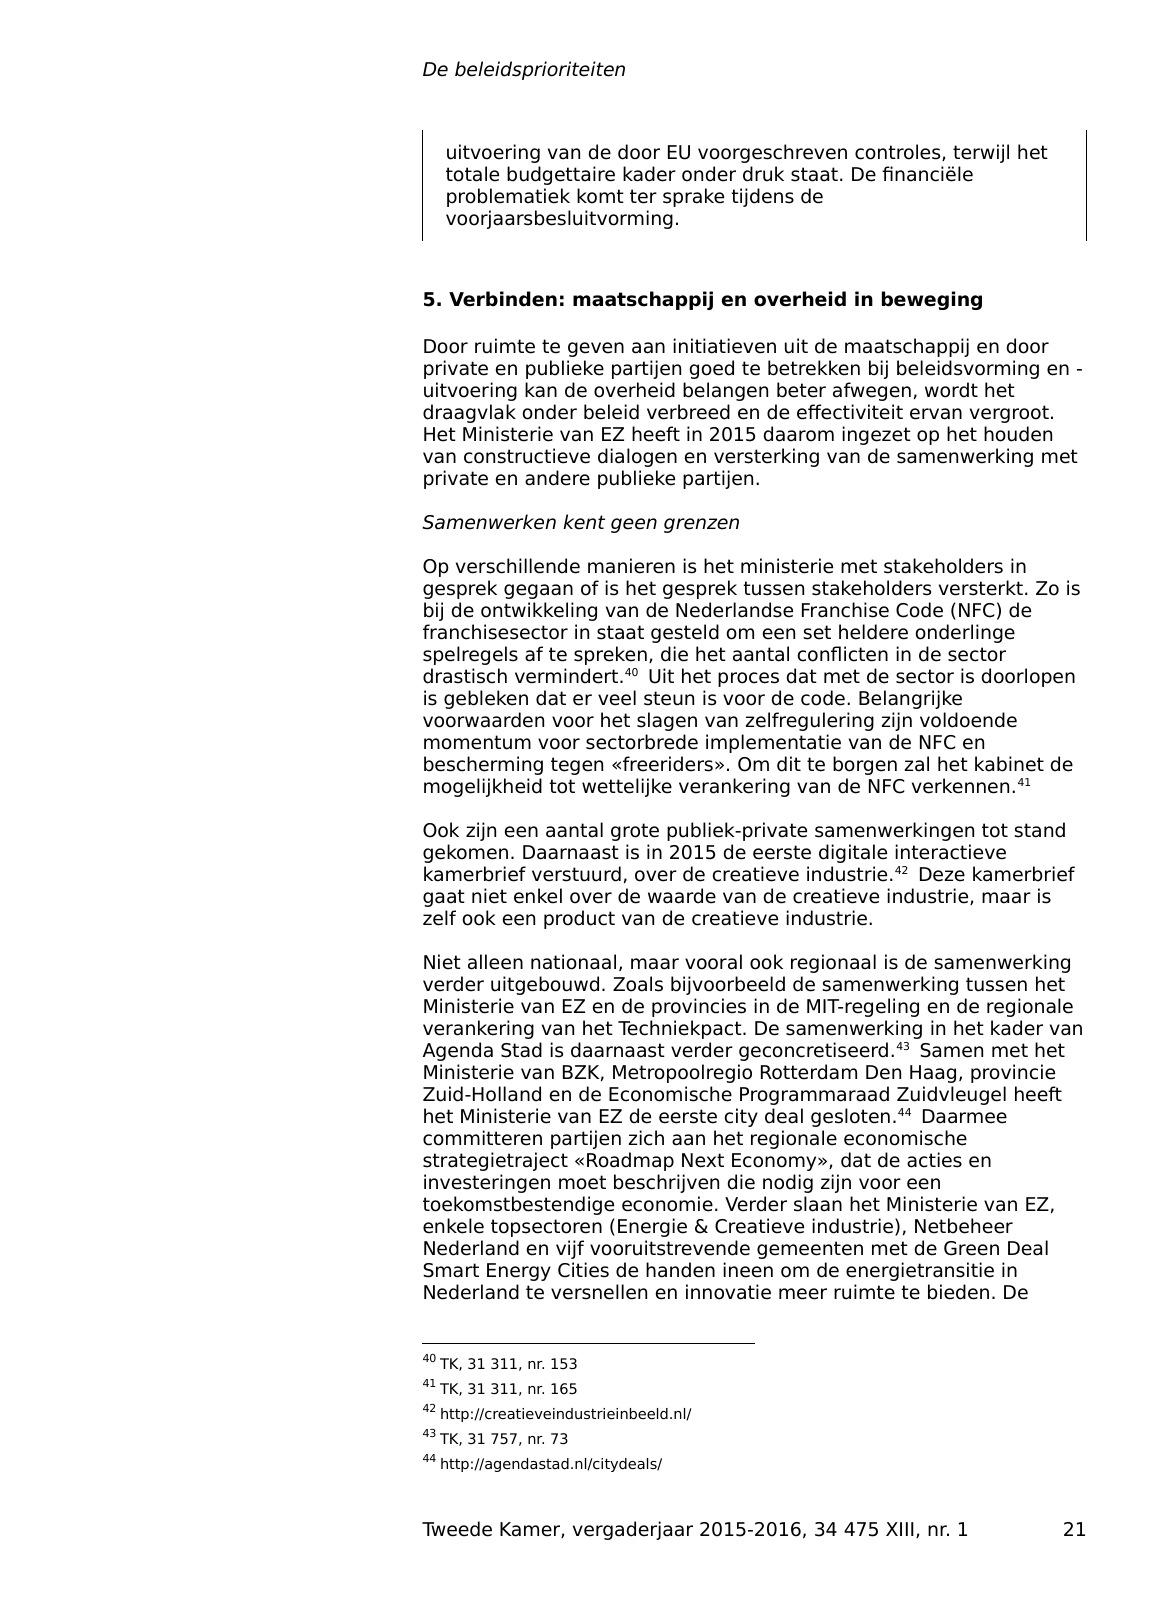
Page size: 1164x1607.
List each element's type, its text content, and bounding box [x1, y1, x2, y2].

text TK, 31 311, nr. 165 [422, 1377, 1087, 1399]
text TK, 31 311, nr. 153 [422, 1352, 1087, 1374]
text TK, 31 757, nr. 73 [422, 1427, 1087, 1449]
text Door ruimte te geven aan initiatieven uit de maatschappij en door private en publieke partijen goed te betrekken bij beleidsvorming en -uitvoering kan de overheid belangen beter afwegen, wordt het draagvlak onder beleid verbreed en de effectiviteit ervan vergroot. Het Ministerie van EZ heeft in 2015 daarom ingezet op het houden van constructieve dialogen en versterking van de samenwerking met private en andere publieke partijen. [422, 336, 1087, 490]
table_header uitvoering van de door EU voorgeschreven controles, terwijl het totale budgettaire kader onder druk staat. De financiële problematiek komt ter sprake tijdens de voorjaarsbesluitvorming. [423, 130, 1086, 241]
text http://agendastad.nl/citydeals/ [422, 1452, 1087, 1474]
text Op verschillende manieren is het ministerie met stakeholders in gesprek gegaan of is het gesprek tussen stakeholders versterkt. Zo is bij de ontwikkeling van de Nederlandse Franchise Code (NFC) de franchisesector in staat gesteld om een set heldere onderlinge spelregels af te spreken, die het aantal conflicten in de sector drastisch vermindert. Uit het proces dat met de sector is doorlopen is gebleken dat er veel steun is voor de code. Belangrijke voorwaarden voor het slagen van zelfregulering zijn voldoende momentum voor sectorbrede implementatie van de NFC en bescherming tegen «freeriders». Om dit te borgen zal het kabinet de mogelijkheid tot wettelijke verankering van de NFC verkennen. [422, 556, 1087, 798]
text Ook zijn een aantal grote publiek-private samenwerkingen tot stand gekomen. Daarnaast is in 2015 de eerste digitale interactieve kamerbrief verstuurd, over de creatieve industrie. Deze kamerbrief gaat niet enkel over de waarde van de creatieve industrie, maar is zelf ook een product van de creatieve industrie. [422, 820, 1087, 930]
text Niet alleen nationaal, maar vooral ook regionaal is de samenwerking verder uitgebouwd. Zoals bijvoorbeeld de samenwerking tussen het Ministerie van EZ en de provincies in de MIT-regeling en de regionale verankering van het Techniekpact. De samenwerking in het kader van Agenda Stad is daarnaast verder geconcretiseerd. Samen met het Ministerie van BZK, Metropoolregio Rotterdam Den Haag, provincie Zuid-Holland en de Economische Programmaraad Zuidvleugel heeft het Ministerie van EZ de eerste city deal gesloten. Daarmee committeren partijen zich aan het regionale economische strategietraject «Roadmap Next Economy», dat de acties en investeringen moet beschrijven die nodig zijn voor een toekomstbestendige economie. Verder slaan het Ministerie van EZ, enkele topsectoren (Energie & Creatieve industrie), Netbeheer Nederland en vijf vooruitstrevende gemeenten met de Green Deal Smart Energy Cities de handen ineen om de energietransitie in Nederland te versnellen en innovatie meer ruimte te bieden. De [422, 952, 1087, 1304]
text http://creatieveindustrieinbeeld.nl/ [422, 1402, 1087, 1424]
subtitle Samenwerken kent geen grenzen [422, 512, 1087, 534]
subtitle 5. Verbinden: maatschappij en overheid in beweging [422, 289, 1087, 311]
